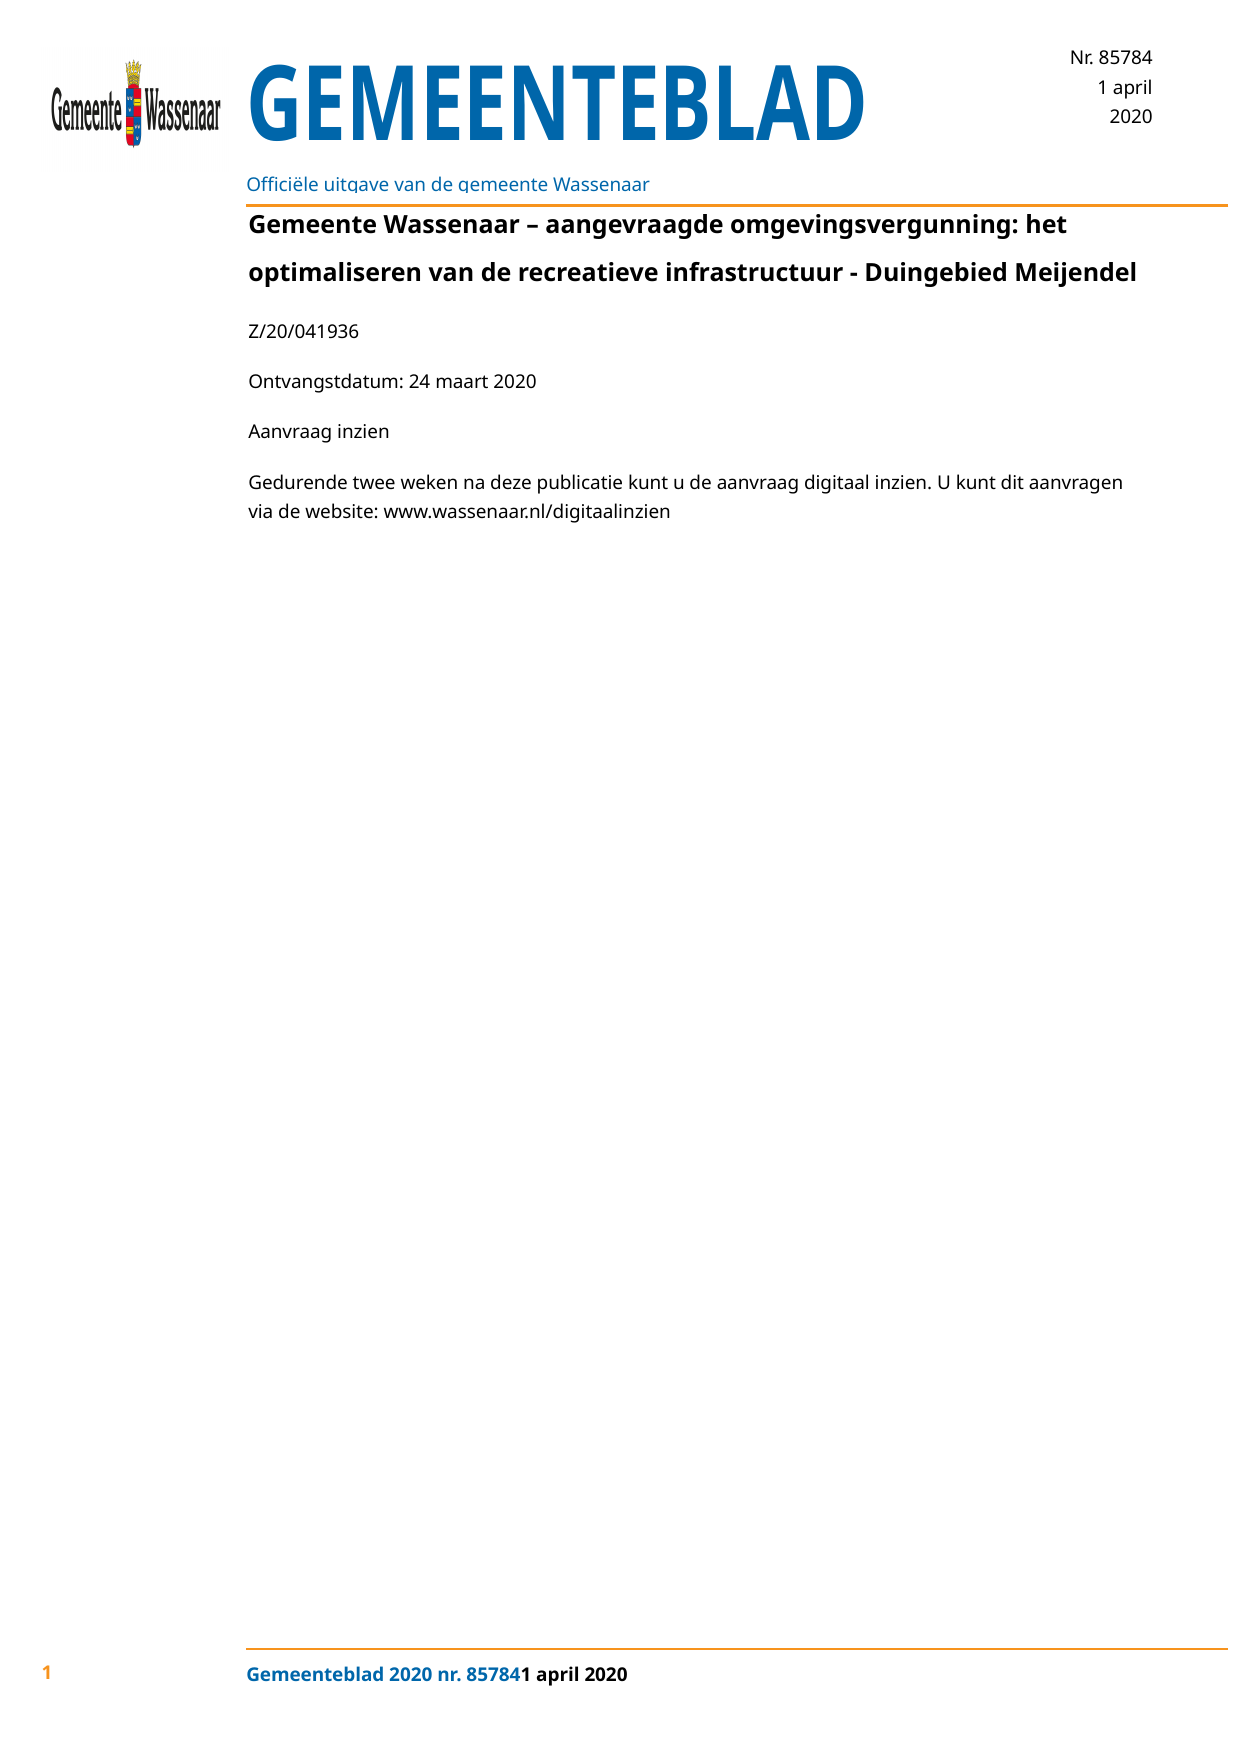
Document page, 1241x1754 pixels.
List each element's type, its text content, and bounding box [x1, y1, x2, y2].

text Gemeente Wassenaar – aangevraagde omgevingsvergunning: het optimaliseren van de recreatieve infrastructuur - Duingebied Meijendel [248, 207, 1152, 288]
text Aanvraag inzien [248, 419, 1152, 444]
text Gedurende twee weken na deze publicatie kunt u de aanvraag digitaal inzien. U kunt dit aanvragen via de website: www.wassenaar.nl/digitaalinzien [248, 469, 1152, 524]
picture [41, 47, 231, 172]
text Ontvangstdatum: 24 maart 2020 [248, 368, 1152, 394]
text Z/20/041936 [248, 318, 1152, 344]
